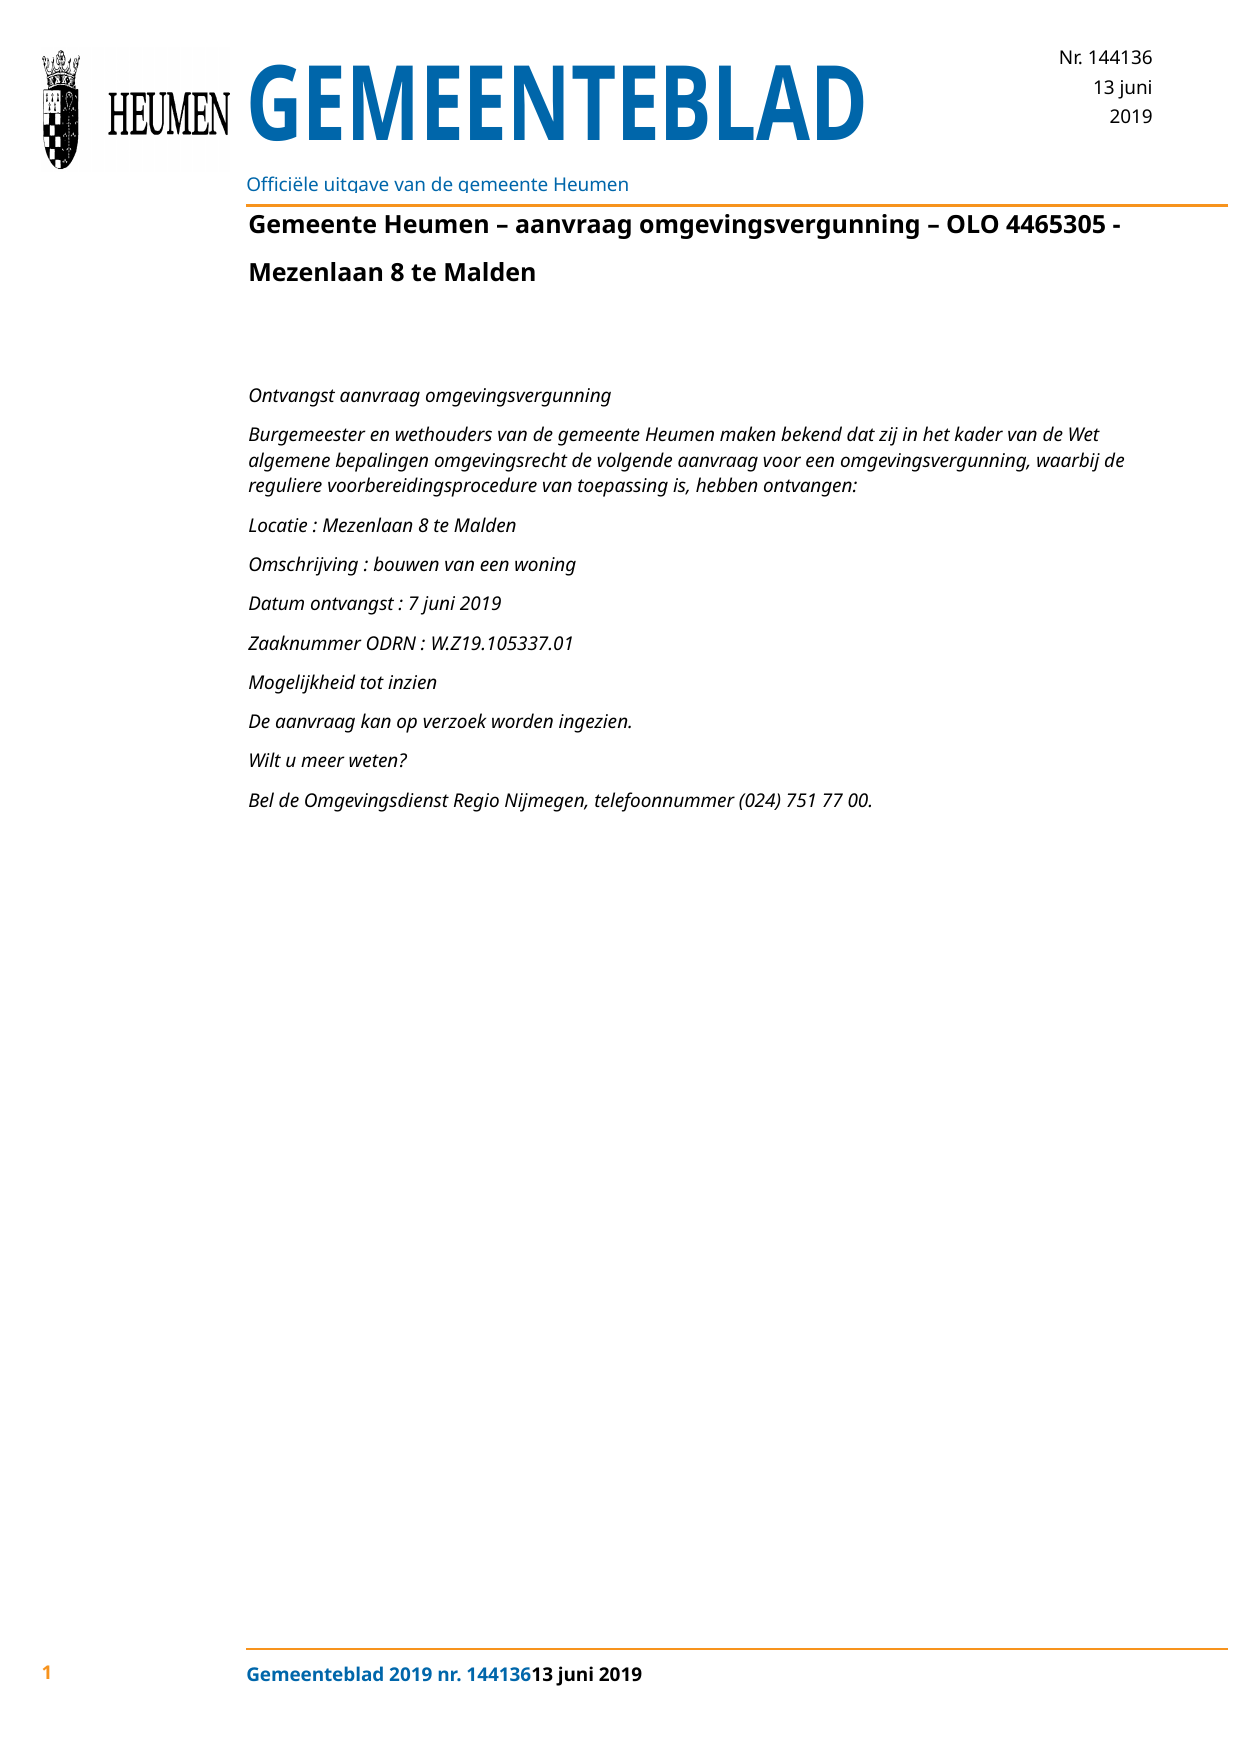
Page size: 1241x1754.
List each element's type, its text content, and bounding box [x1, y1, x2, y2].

text Locatie : Mezenlaan 8 te Malden [248, 512, 1152, 538]
text Wilt u meer weten? [248, 747, 1152, 773]
text Omschrijving : bouwen van een woning [248, 551, 1152, 577]
text Datum ontvangst : 7 juni 2019 [248, 590, 1152, 616]
text Bel de Omgevingsdienst Regio Nijmegen, telefoonnummer (024) 751 77 00. [248, 787, 1152, 812]
text Gemeente Heumen – aanvraag omgevingsvergunning – OLO 4465305 - Mezenlaan 8 te Malden [248, 207, 1152, 288]
text Mogelijkheid tot inzien [248, 669, 1152, 695]
text De aanvraag kan op verzoek worden ingezien. [248, 708, 1152, 734]
text Ontvangst aanvraag omgevingsvergunning [248, 382, 1152, 408]
picture [41, 47, 231, 172]
text Zaaknummer ODRN : W.Z19.105337.01 [248, 630, 1152, 655]
text Burgemeester en wethouders van de gemeente Heumen maken bekend dat zij in het kader van de Wet algemene bepalingen omgevingsrecht de volgende aanvraag voor een omgevingsvergunning, waarbij de reguliere voorbereidingsprocedure van toepassing is, hebben ontvangen: [248, 421, 1152, 498]
